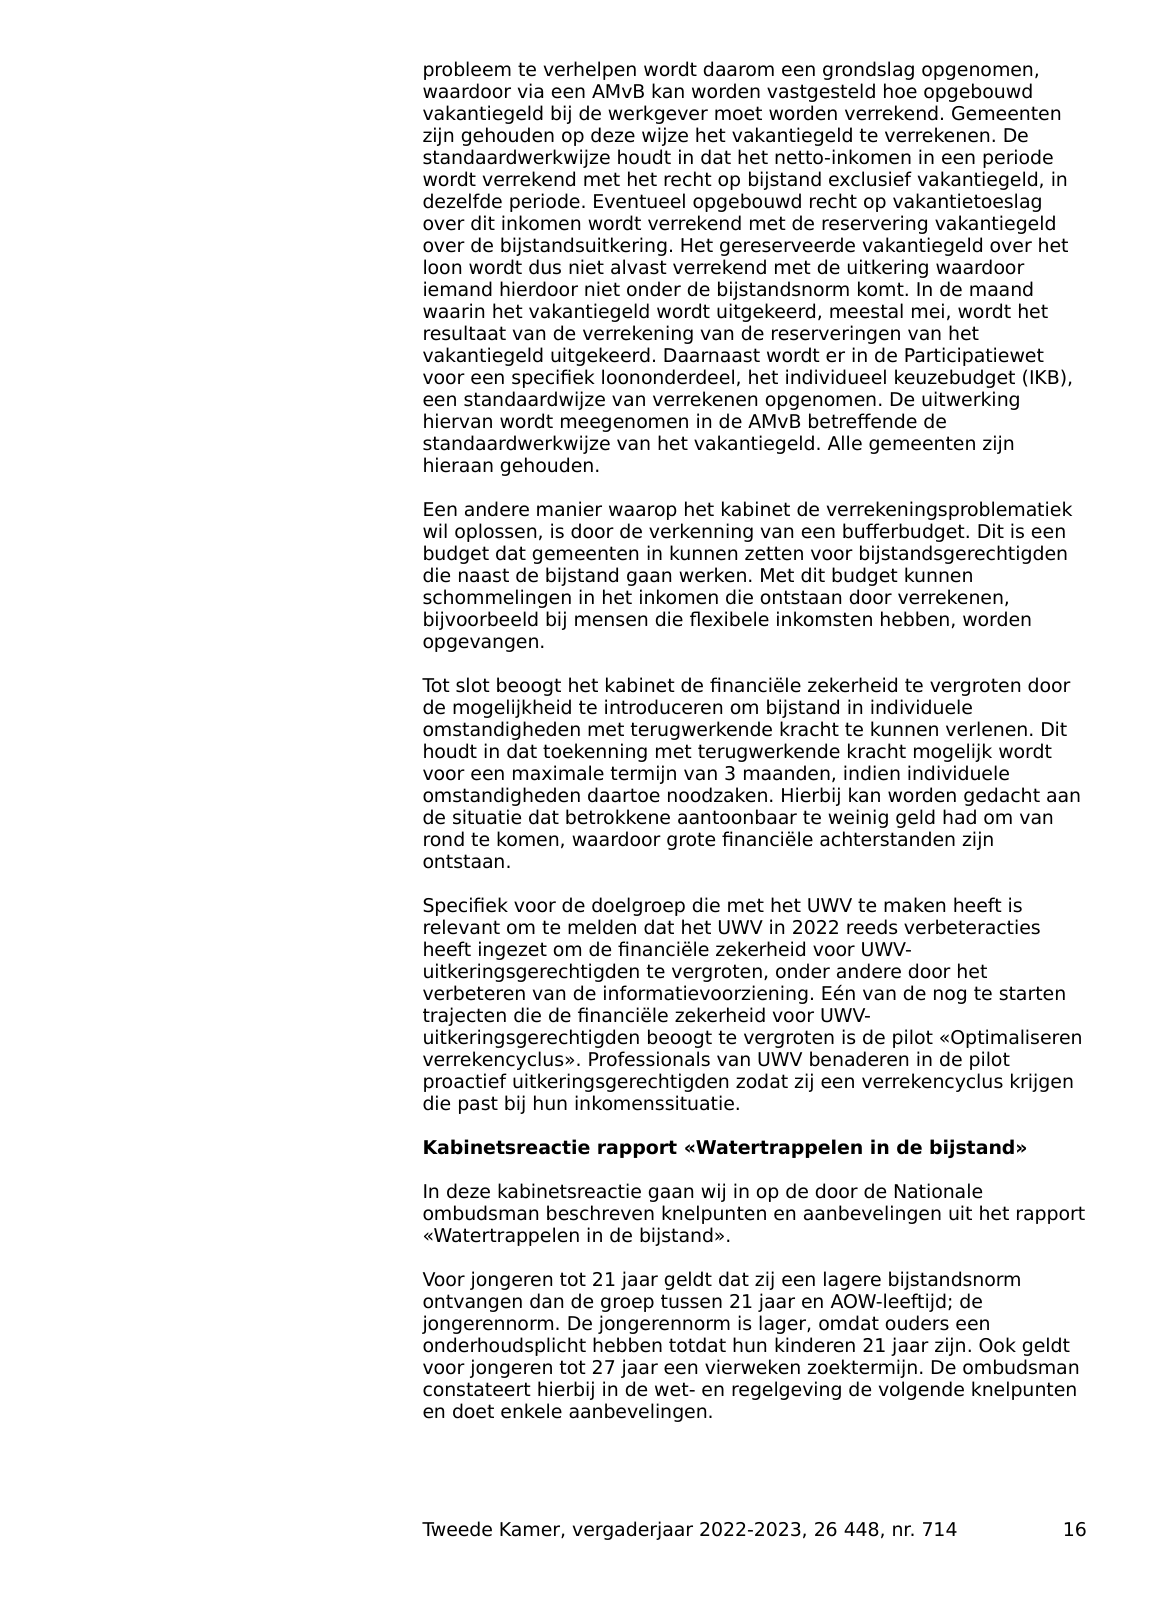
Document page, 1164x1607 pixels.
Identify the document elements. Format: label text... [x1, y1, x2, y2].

text probleem te verhelpen wordt daarom een grondslag opgenomen, waardoor via een AMvB kan worden vastgesteld hoe opgebouwd vakantiegeld bij de werkgever moet worden verrekend. Gemeenten zijn gehouden op deze wijze het vakantiegeld te verrekenen. De standaardwerkwijze houdt in dat het netto-inkomen in een periode wordt verrekend met het recht op bijstand exclusief vakantiegeld, in dezelfde periode. Eventueel opgebouwd recht op vakantietoeslag over dit inkomen wordt verrekend met de reservering vakantiegeld over de bijstandsuitkering. Het gereserveerde vakantiegeld over het loon wordt dus niet alvast verrekend met de uitkering waardoor iemand hierdoor niet onder de bijstandsnorm komt. In de maand waarin het vakantiegeld wordt uitgekeerd, meestal mei, wordt het resultaat van de verrekening van de reserveringen van het vakantiegeld uitgekeerd. Daarnaast wordt er in de Participatiewet voor een specifiek loononderdeel, het individueel keuzebudget (IKB), een standaardwijze van verrekenen opgenomen. De uitwerking hiervan wordt meegenomen in de AMvB betreffende de standaardwerkwijze van het vakantiegeld. Alle gemeenten zijn hieraan gehouden. [422, 59, 1087, 477]
text Specifiek voor de doelgroep die met het UWV te maken heeft is relevant om te melden dat het UWV in 2022 reeds verbeteracties heeft ingezet om de financiële zekerheid voor UWV-uitkeringsgerechtigden te vergroten, onder andere door het verbeteren van de informatievoorziening. Eén van de nog te starten trajecten die de financiële zekerheid voor UWV-uitkeringsgerechtigden beoogt te vergroten is de pilot «Optimaliseren verrekencyclus». Professionals van UWV benaderen in de pilot proactief uitkeringsgerechtigden zodat zij een verrekencyclus krijgen die past bij hun inkomenssituatie. [422, 895, 1087, 1115]
text Een andere manier waarop het kabinet de verrekeningsproblematiek wil oplossen, is door de verkenning van een bufferbudget. Dit is een budget dat gemeenten in kunnen zetten voor bijstandsgerechtigden die naast de bijstand gaan werken. Met dit budget kunnen schommelingen in het inkomen die ontstaan door verrekenen, bijvoorbeeld bij mensen die flexibele inkomsten hebben, worden opgevangen. [422, 499, 1087, 653]
text Voor jongeren tot 21 jaar geldt dat zij een lagere bijstandsnorm ontvangen dan de groep tussen 21 jaar en AOW-leeftijd; de jongerennorm. De jongerennorm is lager, omdat ouders een onderhoudsplicht hebben totdat hun kinderen 21 jaar zijn. Ook geldt voor jongeren tot 27 jaar een vierweken zoektermijn. De ombudsman constateert hierbij in de wet- en regelgeving de volgende knelpunten en doet enkele aanbevelingen. [422, 1269, 1087, 1423]
subtitle Kabinetsreactie rapport «Watertrappelen in de bijstand» [422, 1137, 1087, 1159]
text In deze kabinetsreactie gaan wij in op de door de Nationale ombudsman beschreven knelpunten en aanbevelingen uit het rapport «Watertrappelen in de bijstand». [422, 1181, 1087, 1247]
text Tot slot beoogt het kabinet de financiële zekerheid te vergroten door de mogelijkheid te introduceren om bijstand in individuele omstandigheden met terugwerkende kracht te kunnen verlenen. Dit houdt in dat toekenning met terugwerkende kracht mogelijk wordt voor een maximale termijn van 3 maanden, indien individuele omstandigheden daartoe noodzaken. Hierbij kan worden gedacht aan de situatie dat betrokkene aantoonbaar te weinig geld had om van rond te komen, waardoor grote financiële achterstanden zijn ontstaan. [422, 675, 1087, 873]
